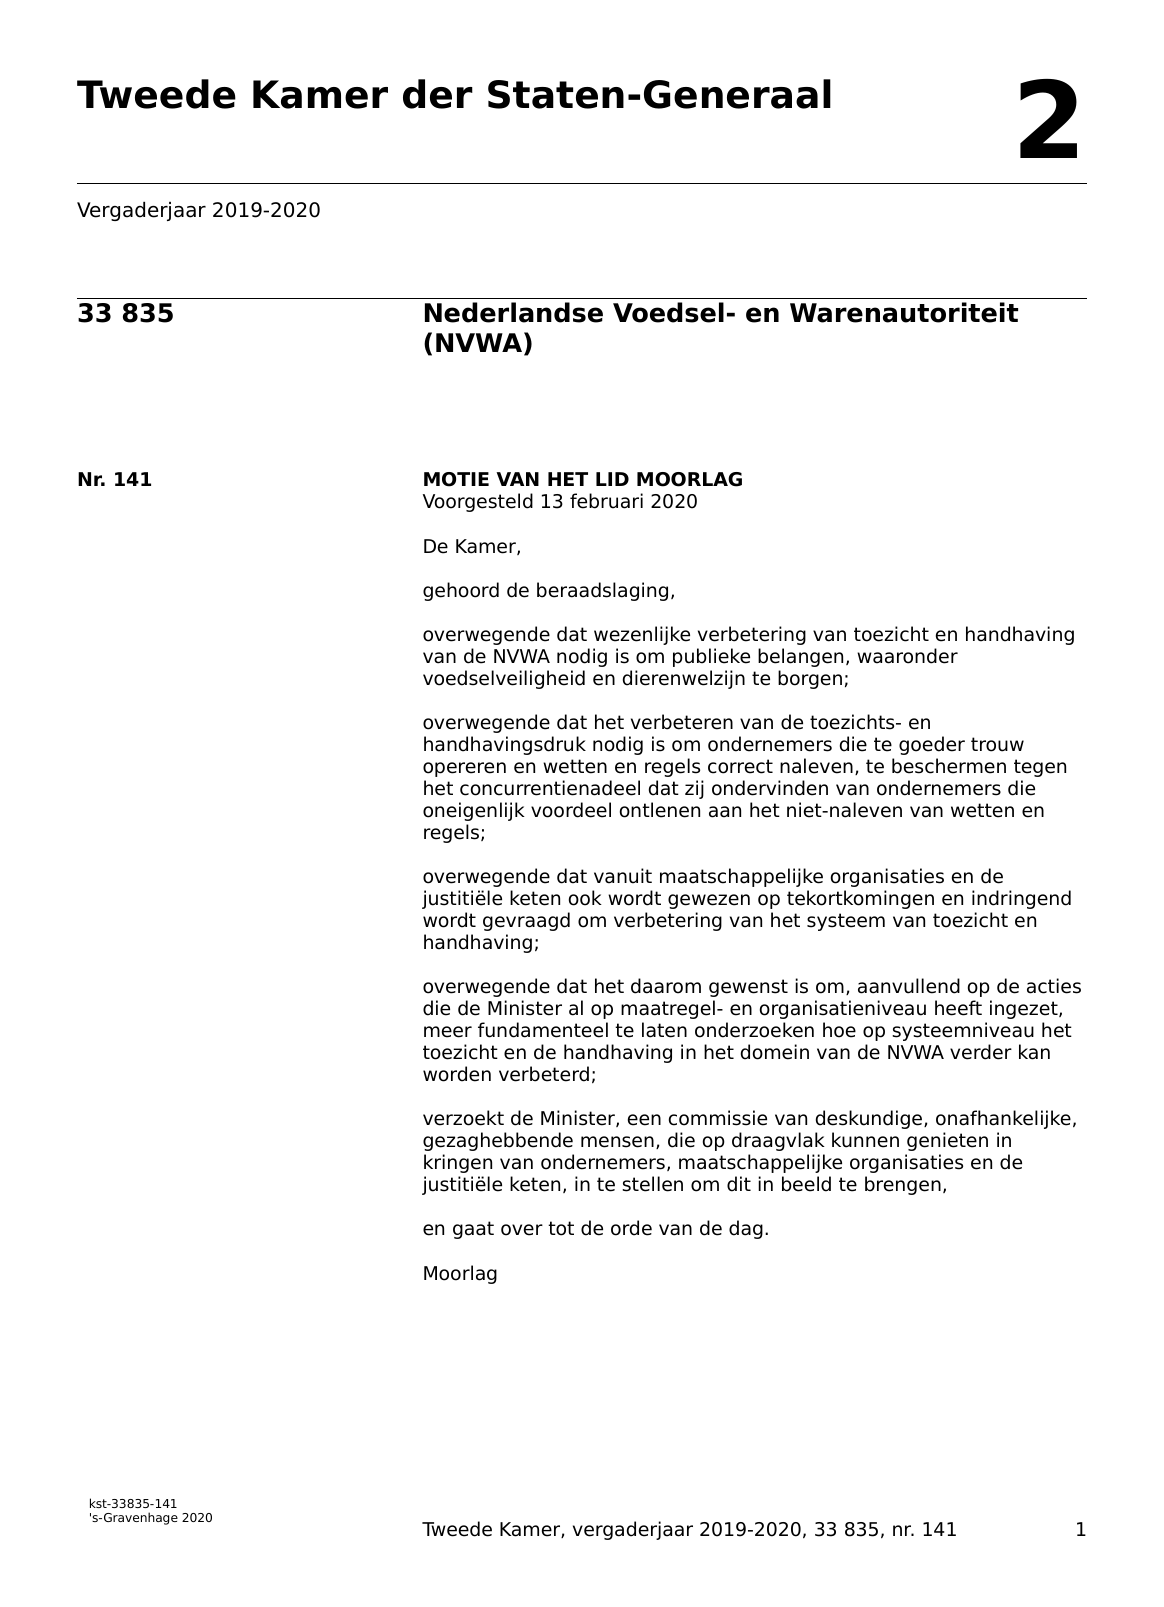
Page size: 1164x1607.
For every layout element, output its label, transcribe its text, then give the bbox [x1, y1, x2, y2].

text verzoekt de Minister, een commissie van deskundige, onafhankelijke, gezaghebbende mensen, die op draagvlak kunnen genieten in kringen van ondernemers, maatschappelijke organisaties en de justitiële keten, in te stellen om dit in beeld te brengen, [422, 1108, 1087, 1196]
text De Kamer, [422, 536, 1087, 557]
text overwegende dat het verbeteren van de toezichts- en handhavingsdruk nodig is om ondernemers die te goeder trouw opereren en wetten en regels correct naleven, te beschermen tegen het concurrentienadeel dat zij ondervinden van ondernemers die oneigenlijk voordeel ontlenen aan het niet-naleven van wetten en regels; [422, 712, 1087, 844]
text overwegende dat het daarom gewenst is om, aanvullend op de acties die de Minister al op maatregel- en organisatieniveau heeft ingezet, meer fundamenteel te laten onderzoeken hoe op systeemniveau het toezicht en de handhaving in het domein van de NVWA verder kan worden verbeterd; [422, 976, 1087, 1086]
table_header 2 [886, 59, 1087, 183]
text Voorgesteld 13 februari 2020 [422, 491, 1087, 513]
text en gaat over tot de orde van de dag. [422, 1218, 1087, 1240]
subtitle 33 835 Nederlandse Voedsel- en Warenautoriteit (NVWA) [77, 299, 1087, 358]
table_header Tweede Kamer der Staten-Generaal [77, 59, 886, 183]
subtitle Nr. 141 MOTIE VAN HET LID MOORLAG [77, 469, 1087, 491]
text overwegende dat wezenlijke verbetering van toezicht en handhaving van de NVWA nodig is om publieke belangen, waaronder voedselveiligheid en dierenwelzijn te borgen; [422, 624, 1087, 690]
text kst-33835-141 [88, 1497, 323, 1511]
table_cell Vergaderjaar 2019-2020 [77, 184, 1087, 298]
text Moorlag [422, 1262, 1087, 1284]
text gehoord de beraadslaging, [422, 580, 1087, 602]
text overwegende dat vanuit maatschappelijke organisaties en de justitiële keten ook wordt gewezen op tekortkomingen en indringend wordt gevraagd om verbetering van het systeem van toezicht en handhaving; [422, 866, 1087, 954]
text 's-Gravenhage 2020 [88, 1511, 323, 1525]
